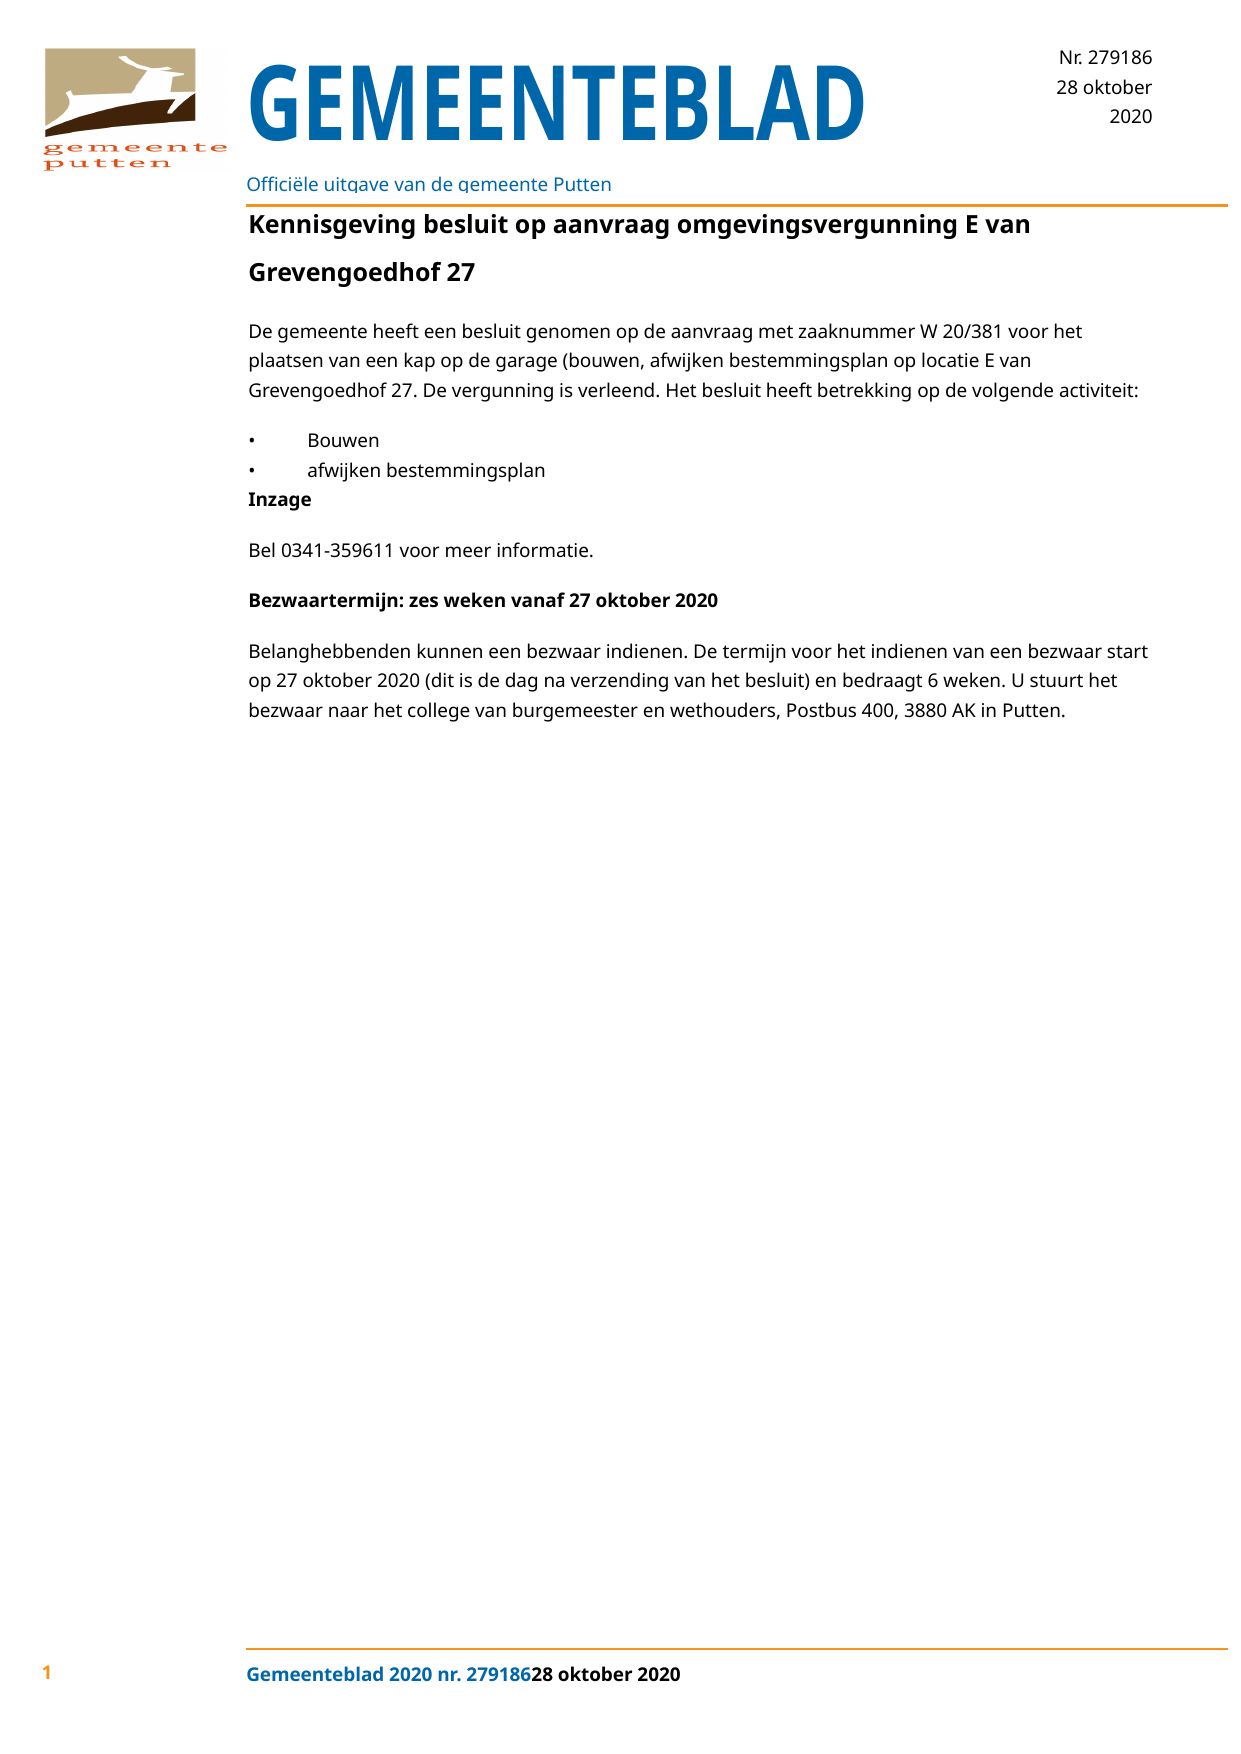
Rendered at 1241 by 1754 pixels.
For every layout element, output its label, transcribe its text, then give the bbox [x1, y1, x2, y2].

text Bezwaartermijn: zes weken vanaf 27 oktober 2020 [248, 587, 1152, 613]
picture [41, 47, 231, 172]
text De gemeente heeft een besluit genomen op de aanvraag met zaaknummer W 20/381 voor het plaatsen van een kap op de garage (bouwen, afwijken bestemmingsplan op locatie E van Grevengoedhof 27. De vergunning is verleend. Het besluit heeft betrekking op de volgende activiteit: [248, 318, 1152, 403]
text Kennisgeving besluit op aanvraag omgevingsvergunning E van Grevengoedhof 27 [248, 207, 1152, 288]
text Inzage [248, 487, 1152, 512]
text Bel 0341-359611 voor meer informatie. [248, 537, 1152, 563]
list Bouwen [248, 427, 1152, 453]
text Belanghebbenden kunnen een bezwaar indienen. De termijn voor het indienen van een bezwaar start op 27 oktober 2020 (dit is de dag na verzending van het besluit) en bedraagt 6 weken. U stuurt het bezwaar naar het college van burgemeester en wethouders, Postbus 400, 3880 AK in Putten. [248, 638, 1152, 723]
list afwijken bestemmingsplan [248, 457, 1152, 483]
